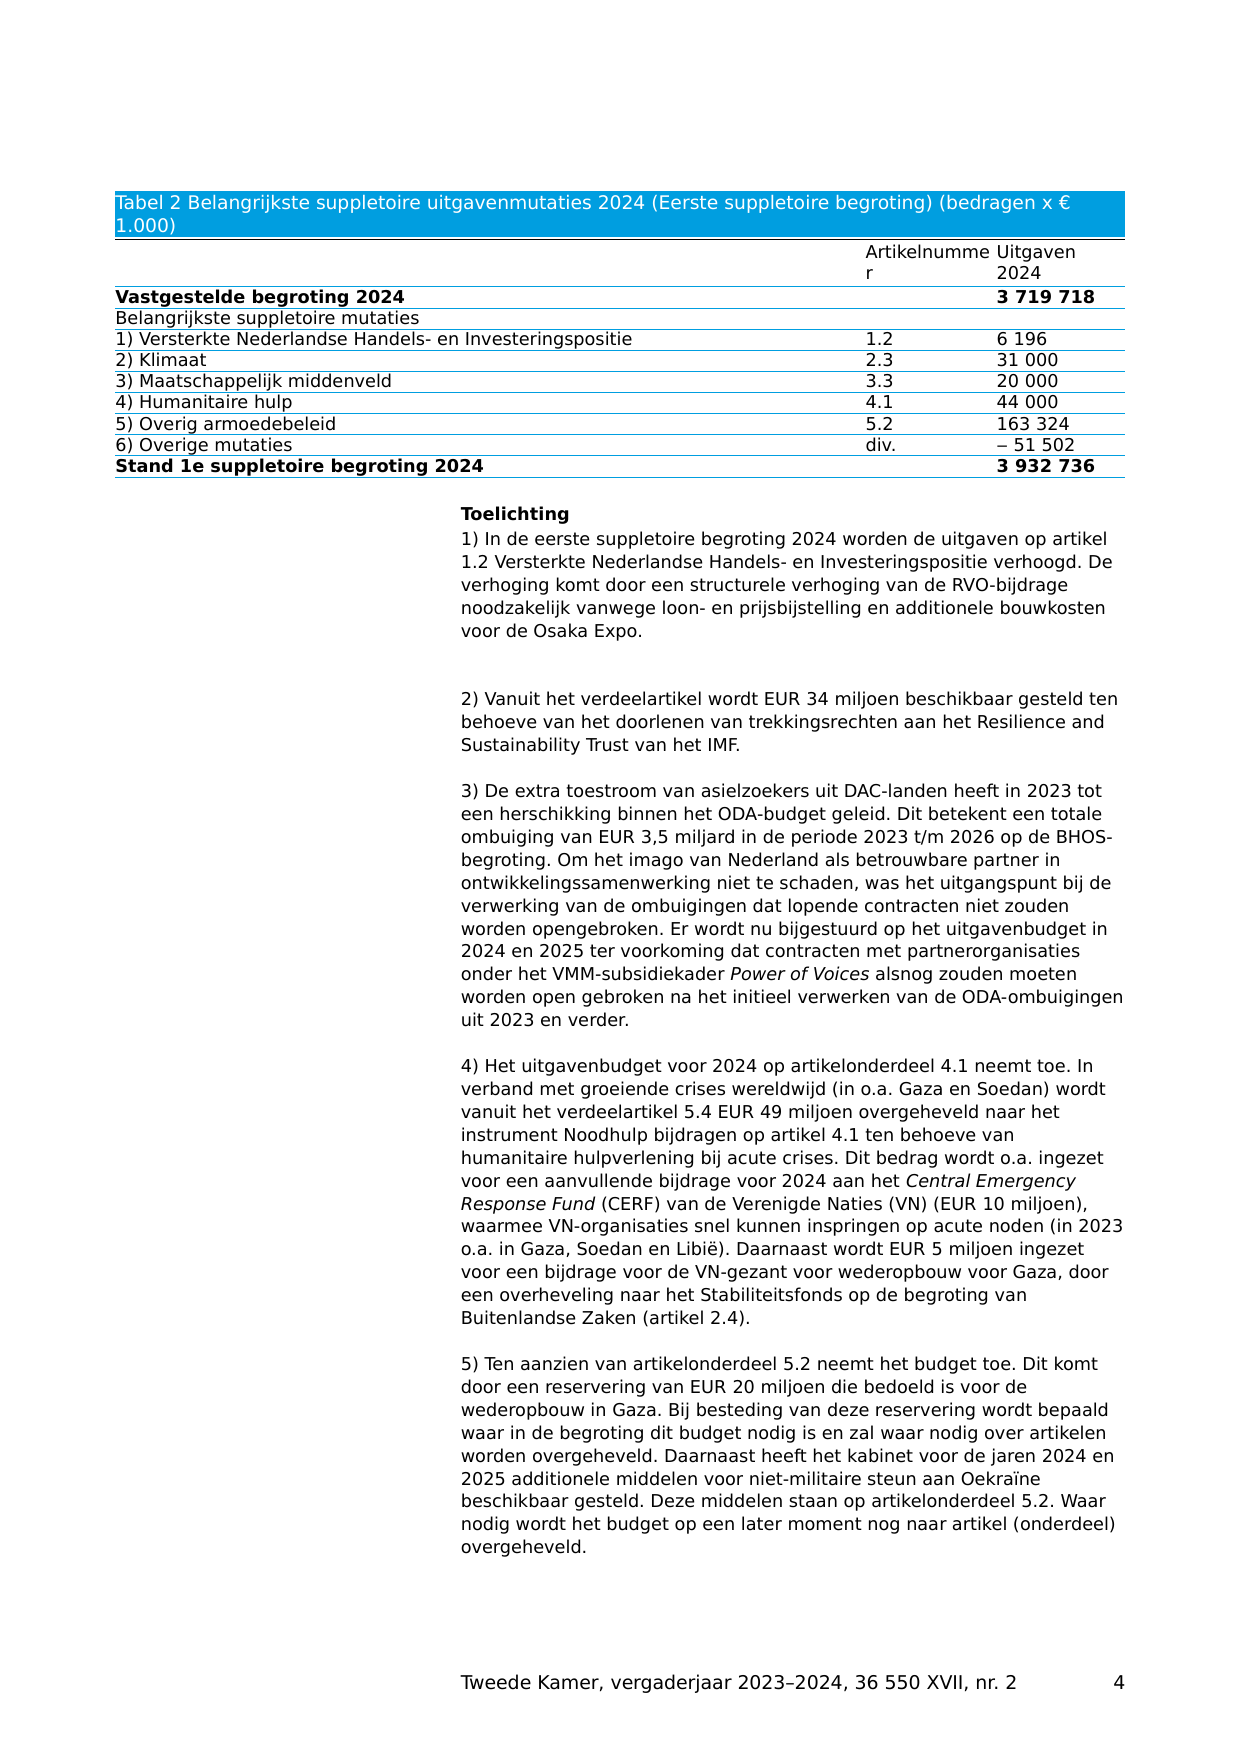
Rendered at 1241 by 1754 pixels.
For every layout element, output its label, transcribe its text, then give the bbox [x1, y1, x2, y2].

table_cell 6) Overige mutaties [115, 435, 862, 455]
table_cell 4.1 [863, 393, 993, 413]
text 2) Vanuit het verdeelartikel wordt EUR 34 miljoen beschikbaar gesteld ten behoeve van het doorlenen van trekkingsrechten aan het Resilience and Sustainability Trust van het IMF. [461, 687, 1125, 756]
table_cell Vastgestelde begroting 2024 [115, 287, 862, 307]
table_cell 1.2 [863, 330, 993, 350]
table_cell [863, 309, 993, 328]
table_cell 163 324 [994, 414, 1125, 434]
table_cell 6 196 [994, 330, 1125, 350]
table_cell [115, 240, 862, 286]
table_cell 3 719 718 [994, 287, 1125, 307]
table_cell Artikelnummer [863, 240, 993, 286]
table_cell 2.3 [863, 351, 993, 371]
text Toelichting [461, 502, 1125, 525]
text 4) Het uitgavenbudget voor 2024 op artikelonderdeel 4.1 neemt toe. In verband met groeiende crises wereldwijd (in o.a. Gaza en Soedan) wordt vanuit het verdeelartikel 5.4 EUR 49 miljoen overgeheveld naar het instrument Noodhulp bijdragen op artikel 4.1 ten behoeve van humanitaire hulpverlening bij acute crises. Dit bedrag wordt o.a. ingezet voor een aanvullende bijdrage voor 2024 aan het Central Emergency Response Fund (CERF) van de Verenigde Naties (VN) (EUR 10 miljoen), waarmee VN-organisaties snel kunnen inspringen op acute noden (in 2023 o.a. in Gaza, Soedan en Libië). Daarnaast wordt EUR 5 miljoen ingezet voor een bijdrage voor de VN-gezant voor wederopbouw voor Gaza, door een overheveling naar het Stabiliteitsfonds op de begroting van Buitenlandse Zaken (artikel 2.4). [461, 1054, 1125, 1329]
table_cell 20 000 [994, 372, 1125, 392]
table_cell 44 000 [994, 393, 1125, 413]
text 3) De extra toestroom van asielzoekers uit DAC-landen heeft in 2023 tot een herschikking binnen het ODA-budget geleid. Dit betekent een totale ombuiging van EUR 3,5 miljard in de periode 2023 t/m 2026 op de BHOS-begroting. Om het imago van Nederland als betrouwbare partner in ontwikkelingssamenwerking niet te schaden, was het uitgangspunt bij de verwerking van de ombuigingen dat lopende contracten niet zouden worden opengebroken. Er wordt nu bijgestuurd op het uitgavenbudget in 2024 en 2025 ter voorkoming dat contracten met partnerorganisaties onder het VMM-subsidiekader Power of Voices alsnog zouden moeten worden open gebroken na het initieel verwerken van de ODA-ombuigingen uit 2023 en verder. [461, 779, 1125, 1031]
table_cell 2) Klimaat [115, 351, 862, 371]
table_cell 1) Versterkte Nederlandse Handels- en Investeringspositie [115, 330, 862, 350]
table_cell [994, 309, 1125, 328]
table_cell ‒ 51 502 [994, 435, 1125, 455]
table_cell Stand 1e suppletoire begroting 2024 [115, 456, 862, 477]
table_cell 3.3 [863, 372, 993, 392]
table_cell div. [863, 435, 993, 455]
table_cell 3) Maatschappelijk middenveld [115, 372, 862, 392]
table_cell 31 000 [994, 351, 1125, 371]
table_cell Belangrijkste suppletoire mutaties [115, 309, 862, 328]
table_cell 5) Overig armoedebeleid [115, 414, 862, 434]
table_cell [863, 287, 993, 307]
table_cell [863, 456, 993, 477]
text 1) In de eerste suppletoire begroting 2024 worden de uitgaven op artikel 1.2 Versterkte Nederlandse Handels- en Investeringspositie verhoogd. De verhoging komt door een structurele verhoging van de RVO-bijdrage noodzakelijk vanwege loon- en prijsbijstelling en additionele bouwkosten voor de Osaka Expo. [461, 527, 1125, 664]
table_cell 5.2 [863, 414, 993, 434]
table_cell Uitgaven 2024 [994, 240, 1125, 286]
table_cell 3 932 736 [994, 456, 1125, 477]
text 5) Ten aanzien van artikelonderdeel 5.2 neemt het budget toe. Dit komt door een reservering van EUR 20 miljoen die bedoeld is voor de wederopbouw in Gaza. Bij besteding van deze reservering wordt bepaald waar in de begroting dit budget nodig is en zal waar nodig over artikelen worden overgeheveld. Daarnaast heeft het kabinet voor de jaren 2024 en 2025 additionele middelen voor niet-militaire steun aan Oekraïne beschikbaar gesteld. Deze middelen staan op artikelonderdeel 5.2. Waar nodig wordt het budget op een later moment nog naar artikel (onderdeel) overgeheveld. [461, 1352, 1125, 1558]
table_cell 4) Humanitaire hulp [115, 393, 862, 413]
